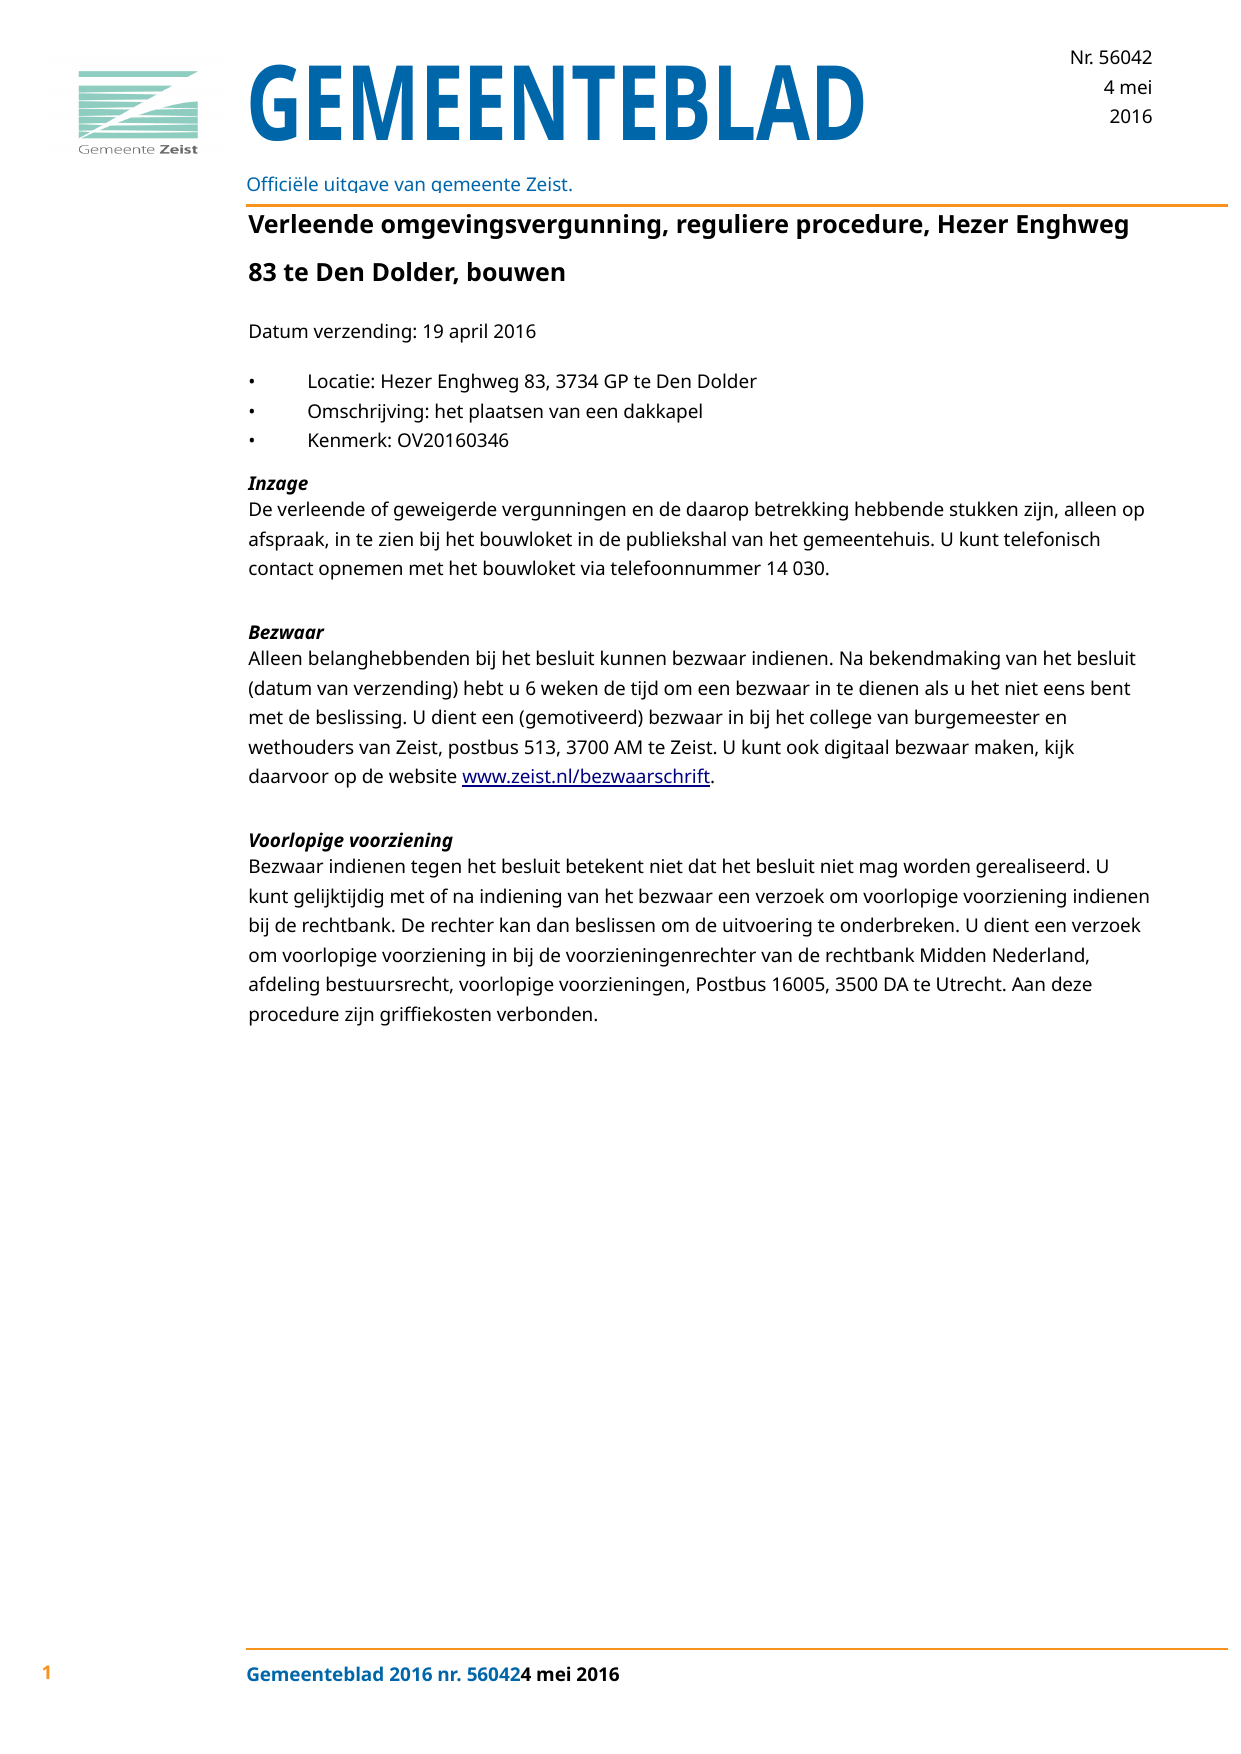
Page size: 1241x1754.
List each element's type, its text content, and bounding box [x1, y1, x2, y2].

text Bezwaar indienen tegen het besluit betekent niet dat het besluit niet mag worden gerealiseerd. U kunt gelijktijdig met of na indiening van het bezwaar een verzoek om voorlopige voorziening indienen bij de rechtbank. De rechter kan dan beslissen om de uitvoering te onderbreken. U dient een verzoek om voorlopige voorziening in bij de voorzieningenrechter van de rechtbank Midden Nederland, afdeling bestuursrecht, voorlopige voorzieningen, Postbus 16005, 3500 DA te Utrecht. Aan deze procedure zijn griffiekosten verbonden. [248, 853, 1152, 1027]
list Locatie: Hezer Enghweg 83, 3734 GP te Den Dolder [248, 368, 1152, 394]
picture [41, 47, 231, 172]
text Bezwaar [248, 619, 1152, 645]
text De verleende of geweigerde vergunningen en de daarop betrekking hebbende stukken zijn, alleen op afspraak, in te zien bij het bouwloket in de publiekshal van het gemeentehuis. U kunt telefonisch contact opnemen met het bouwloket via telefoonnummer 14 030. [248, 496, 1152, 581]
text Datum verzending: 19 april 2016 [248, 318, 1152, 344]
text Alleen belanghebbenden bij het besluit kunnen bezwaar indienen. Na bekendmaking van het besluit (datum van verzending) hebt u 6 weken de tijd om een bezwaar in te dienen als u het niet eens bent met de beslissing. U dient een (gemotiveerd) bezwaar in bij het college van burgemeester en wethouders van Zeist, postbus 513, 3700 AM te Zeist. U kunt ook digitaal bezwaar maken, kijk daarvoor op de website www.zeist.nl/bezwaarschrift. [248, 645, 1152, 789]
text Inzage [248, 471, 1152, 496]
list Omschrijving: het plaatsen van een dakkapel [248, 398, 1152, 424]
text Voorlopige voorziening [248, 827, 1152, 853]
text Verleende omgevingsvergunning, reguliere procedure, Hezer Enghweg 83 te Den Dolder, bouwen [248, 207, 1152, 288]
list Kenmerk: OV20160346 [248, 427, 1152, 453]
